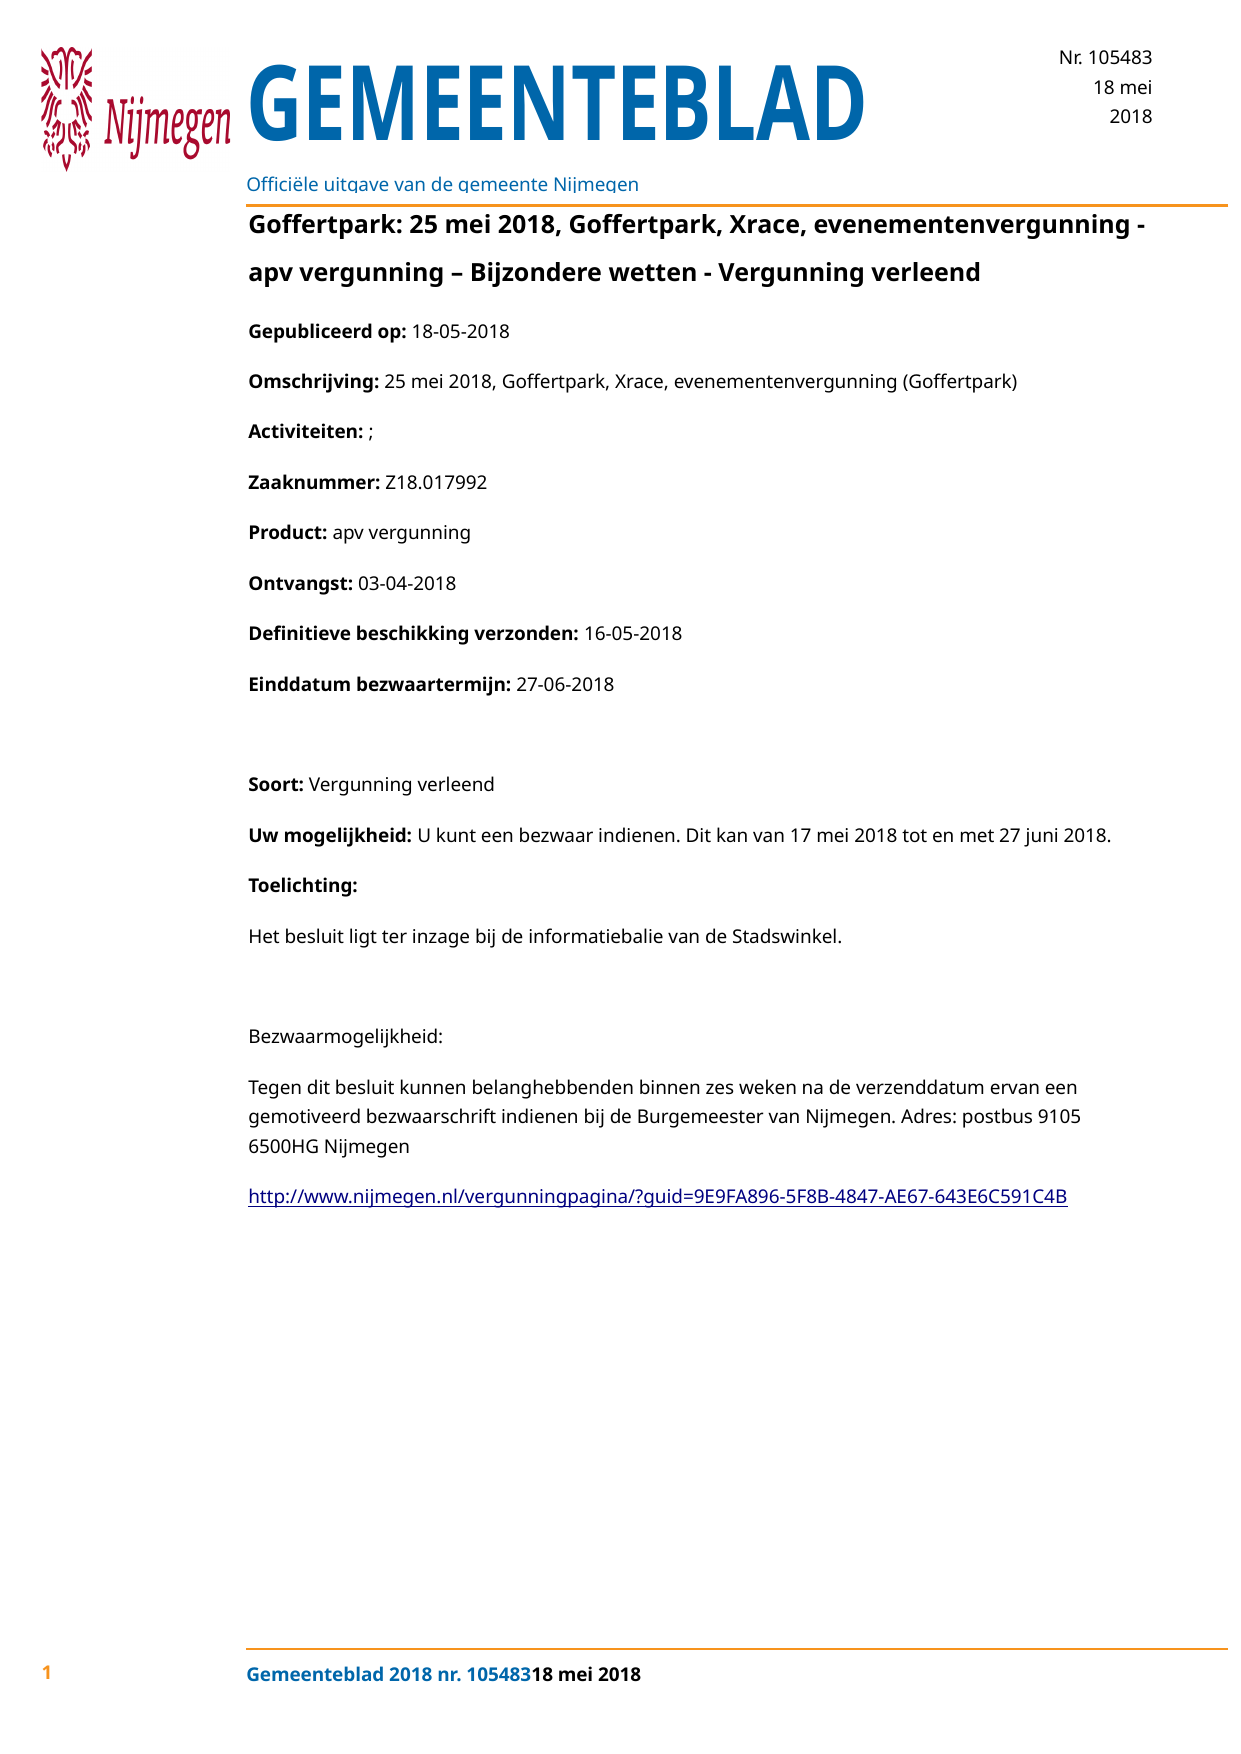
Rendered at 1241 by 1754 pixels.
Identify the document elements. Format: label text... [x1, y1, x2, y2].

text Einddatum bezwaartermijn: 27-06-2018 [248, 671, 1152, 697]
picture [41, 47, 231, 172]
text Definitieve beschikking verzonden: 16-05-2018 [248, 620, 1152, 646]
text Gepubliceerd op: 18-05-2018 [248, 318, 1152, 344]
text Goffertpark: 25 mei 2018, Goffertpark, Xrace, evenementenvergunning - apv vergunning – Bijzondere wetten - Vergunning verleend [248, 207, 1152, 288]
text Ontvangst: 03-04-2018 [248, 570, 1152, 596]
text Tegen dit besluit kunnen belanghebbenden binnen zes weken na de verzenddatum ervan een gemotiveerd bezwaarschrift indienen bij de Burgemeester van Nijmegen. Adres: postbus 9105 6500HG Nijmegen [248, 1074, 1152, 1159]
text Uw mogelijkheid: U kunt een bezwaar indienen. Dit kan van 17 mei 2018 tot en met 27 juni 2018. [248, 822, 1152, 848]
text Activiteiten: ; [248, 419, 1152, 444]
text Het besluit ligt ter inzage bij de informatiebalie van de Stadswinkel. [248, 923, 1152, 949]
text Omschrijving: 25 mei 2018, Goffertpark, Xrace, evenementenvergunning (Goffertpark) [248, 368, 1152, 394]
text Product: apv vergunning [248, 519, 1152, 545]
text Bezwaarmogelijkheid: [248, 1024, 1152, 1049]
text Toelichting: [248, 872, 1152, 898]
text Zaaknummer: Z18.017992 [248, 469, 1152, 495]
text Soort: Vergunning verleend [248, 772, 1152, 797]
text http://www.nijmegen.nl/vergunningpagina/?guid=9E9FA896-5F8B-4847-AE67-643E6C591C4B [248, 1184, 1152, 1209]
